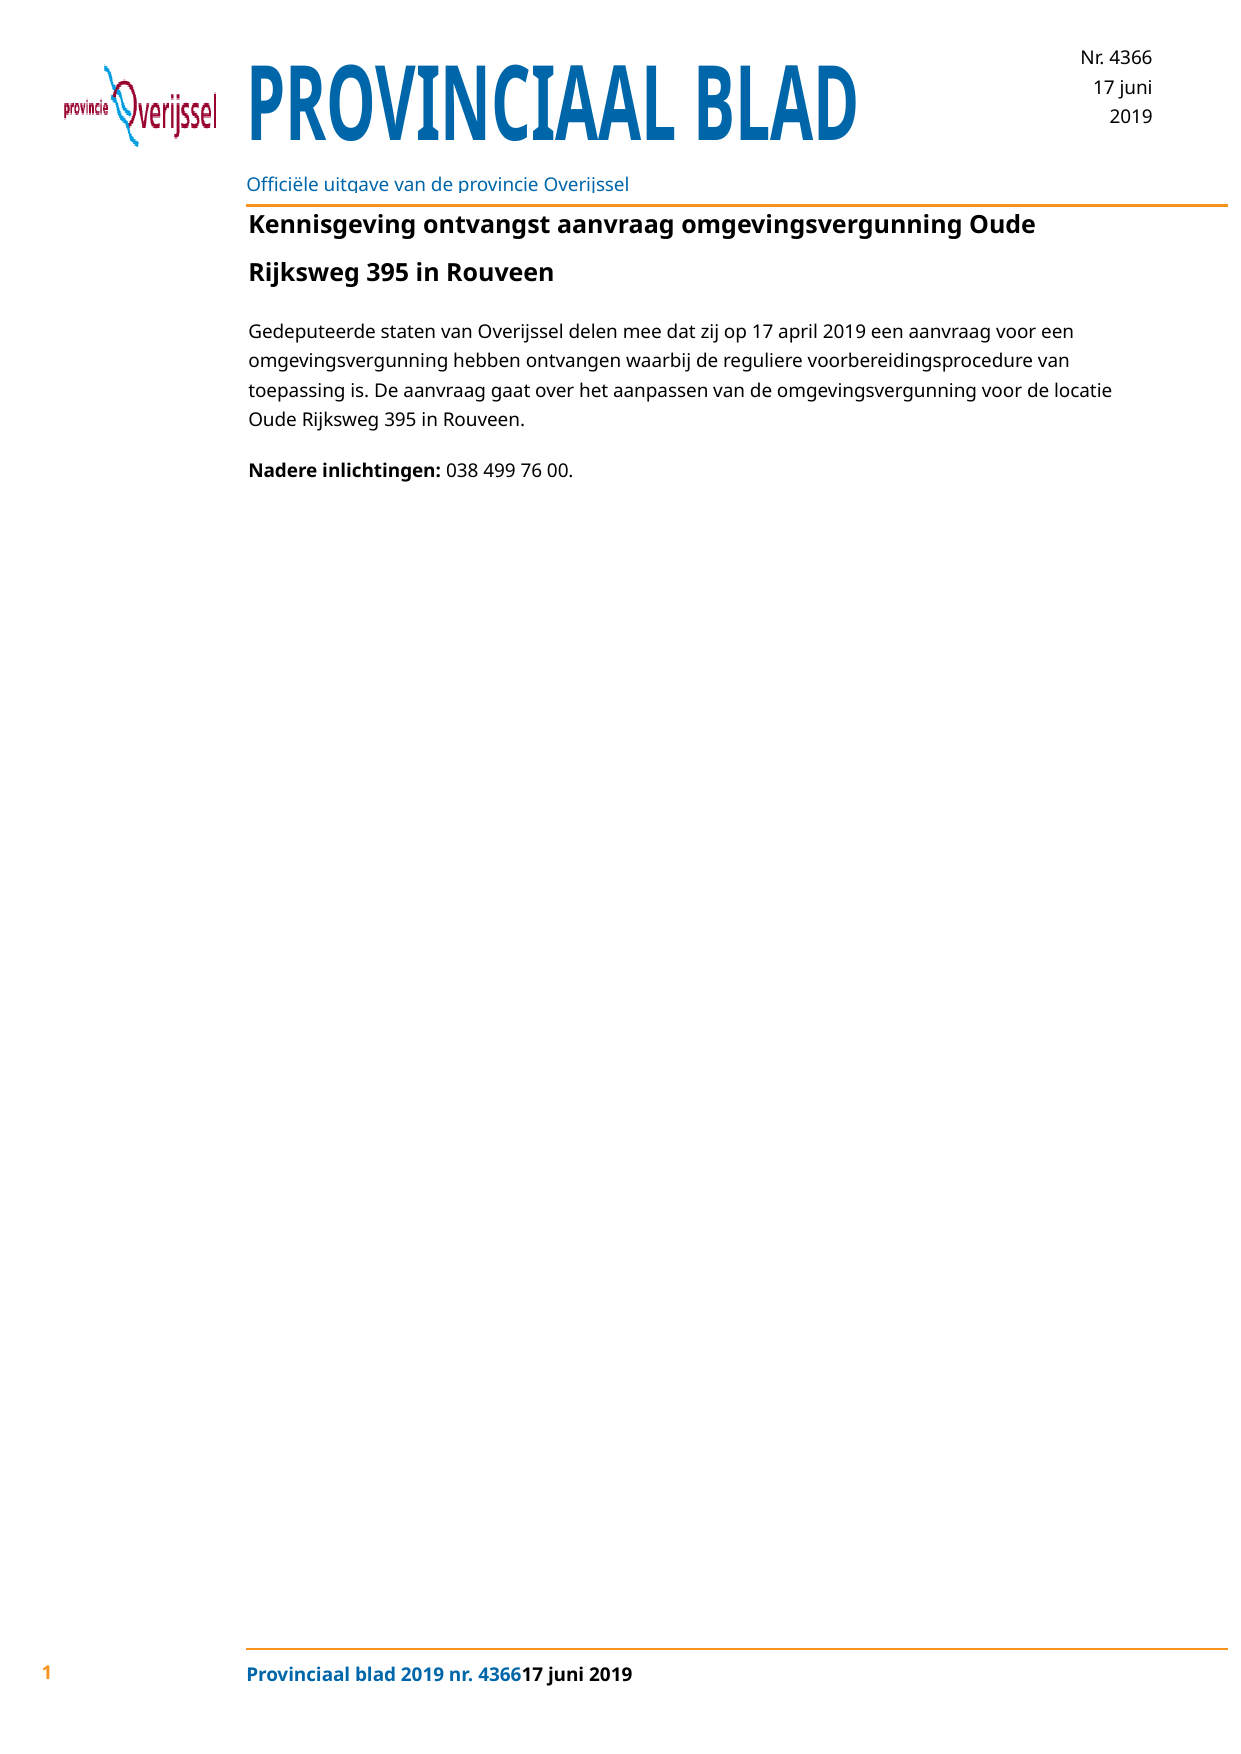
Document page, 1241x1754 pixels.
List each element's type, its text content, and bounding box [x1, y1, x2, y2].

text Nadere inlichtingen: 038 499 76 00. [248, 457, 1152, 483]
picture [41, 47, 231, 172]
text Gedeputeerde staten van Overijssel delen mee dat zij op 17 april 2019 een aanvraag voor een omgevingsvergunning hebben ontvangen waarbij de reguliere voorbereidingsprocedure van toepassing is. De aanvraag gaat over het aanpassen van de omgevingsvergunning voor de locatie Oude Rijksweg 395 in Rouveen. [248, 318, 1152, 432]
text Kennisgeving ontvangst aanvraag omgevingsvergunning Oude Rijksweg 395 in Rouveen [248, 207, 1152, 288]
